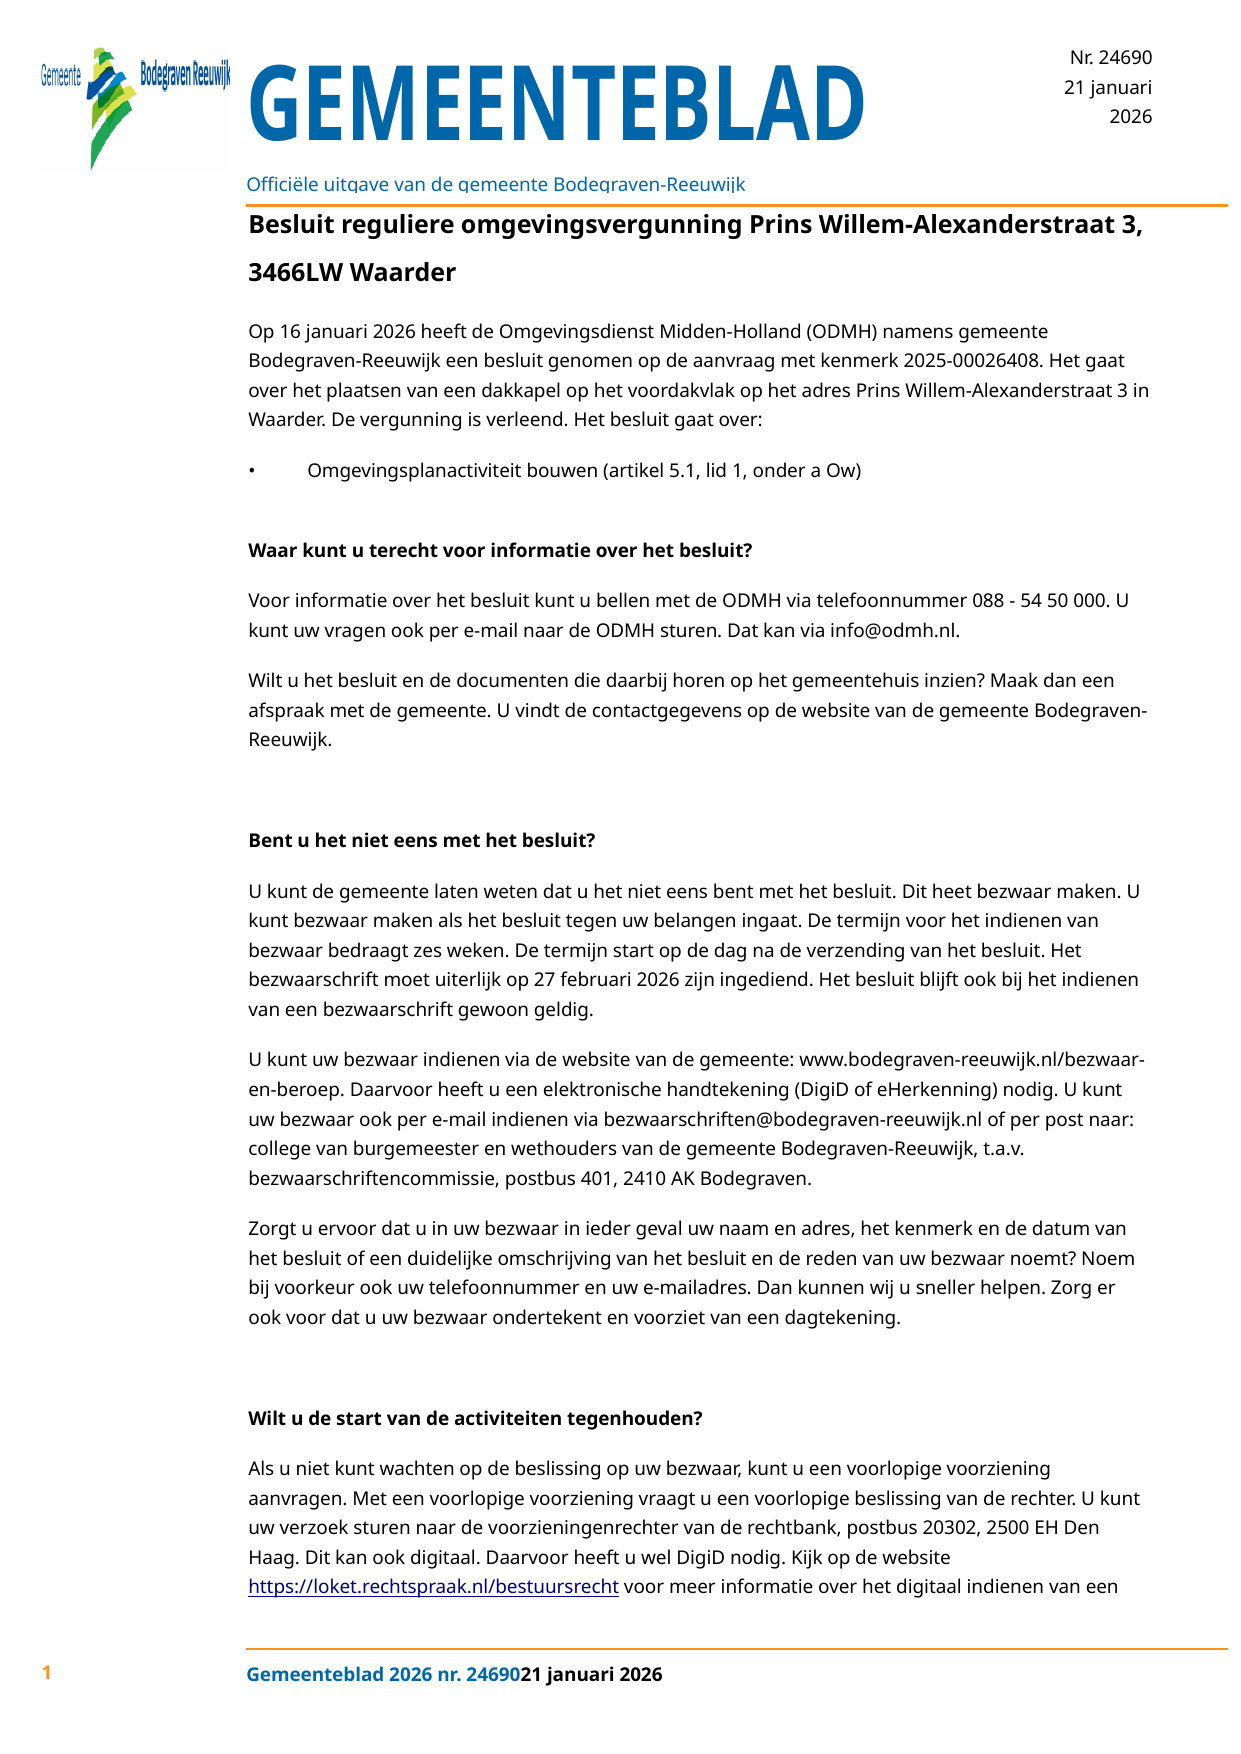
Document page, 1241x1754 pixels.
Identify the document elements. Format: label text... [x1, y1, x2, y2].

text Wilt u de start van de activiteiten tegenhouden? [248, 1405, 1152, 1431]
text U kunt de gemeente laten weten dat u het niet eens bent met het besluit. Dit heet bezwaar maken. U kunt bezwaar maken als het besluit tegen uw belangen ingaat. De termijn voor het indienen van bezwaar bedraagt zes weken. De termijn start op de dag na de verzending van het besluit. Het bezwaarschrift moet uiterlijk op 27 februari 2026 zijn ingediend. Het besluit blijft ook bij het indienen van een bezwaarschrift gewoon geldig. [248, 878, 1152, 1022]
list Omgevingsplanactiviteit bouwen (artikel 5.1, lid 1, onder a Ow) [248, 457, 1152, 483]
text Zorgt u ervoor dat u in uw bezwaar in ieder geval uw naam en adres, het kenmerk en de datum van het besluit of een duidelijke omschrijving van het besluit en de reden van uw bezwaar noemt? Noem bij voorkeur ook uw telefoonnummer en uw e-mailadres. Dan kunnen wij u sneller helpen. Zorg er ook voor dat u uw bezwaar ondertekent en voorziet van een dagtekening. [248, 1215, 1152, 1330]
text Voor informatie over het besluit kunt u bellen met de ODMH via telefoonnummer 088 - 54 50 000. U kunt uw vragen ook per e-mail naar de ODMH sturen. Dat kan via info@odmh.nl. [248, 587, 1152, 643]
picture [41, 47, 231, 172]
text Op 16 januari 2026 heeft de Omgevingsdienst Midden-Holland (ODMH) namens gemeente Bodegraven-Reeuwijk een besluit genomen op de aanvraag met kenmerk 2025-00026408. Het gaat over het plaatsen van een dakkapel op het voordakvlak op het adres Prins Willem-Alexanderstraat 3 in Waarder. De vergunning is verleend. Het besluit gaat over: [248, 318, 1152, 432]
text Waar kunt u terecht voor informatie over het besluit? [248, 537, 1152, 563]
text U kunt uw bezwaar indienen via de website van de gemeente: www.bodegraven-reeuwijk.nl/bezwaar-en-beroep. Daarvoor heeft u een elektronische handtekening (DigiD of eHerkenning) nodig. U kunt uw bezwaar ook per e-mail indienen via bezwaarschriften@bodegraven-reeuwijk.nl of per post naar: college van burgemeester en wethouders van de gemeente Bodegraven-Reeuwijk, t.a.v. bezwaarschriftencommissie, postbus 401, 2410 AK Bodegraven. [248, 1047, 1152, 1191]
text Besluit reguliere omgevingsvergunning Prins Willem-Alexanderstraat 3, 3466LW Waarder [248, 207, 1152, 288]
text Bent u het niet eens met het besluit? [248, 827, 1152, 853]
text Wilt u het besluit en de documenten die daarbij horen op het gemeentehuis inzien? Maak dan een afspraak met de gemeente. U vindt de contactgegevens op de website van de gemeente Bodegraven-Reeuwijk. [248, 667, 1152, 752]
text Als u niet kunt wachten op de beslissing op uw bezwaar, kunt u een voorlopige voorziening aanvragen. Met een voorlopige voorziening vraagt u een voorlopige beslissing van de rechter. U kunt uw verzoek sturen naar de voorzieningenrechter van de rechtbank, postbus 20302, 2500 EH Den Haag. Dit kan ook digitaal. Daarvoor heeft u wel DigiD nodig. Kijk op de website https://loket.rechtspraak.nl/bestuursrecht voor meer informatie over het digitaal indienen van een [248, 1455, 1152, 1599]
